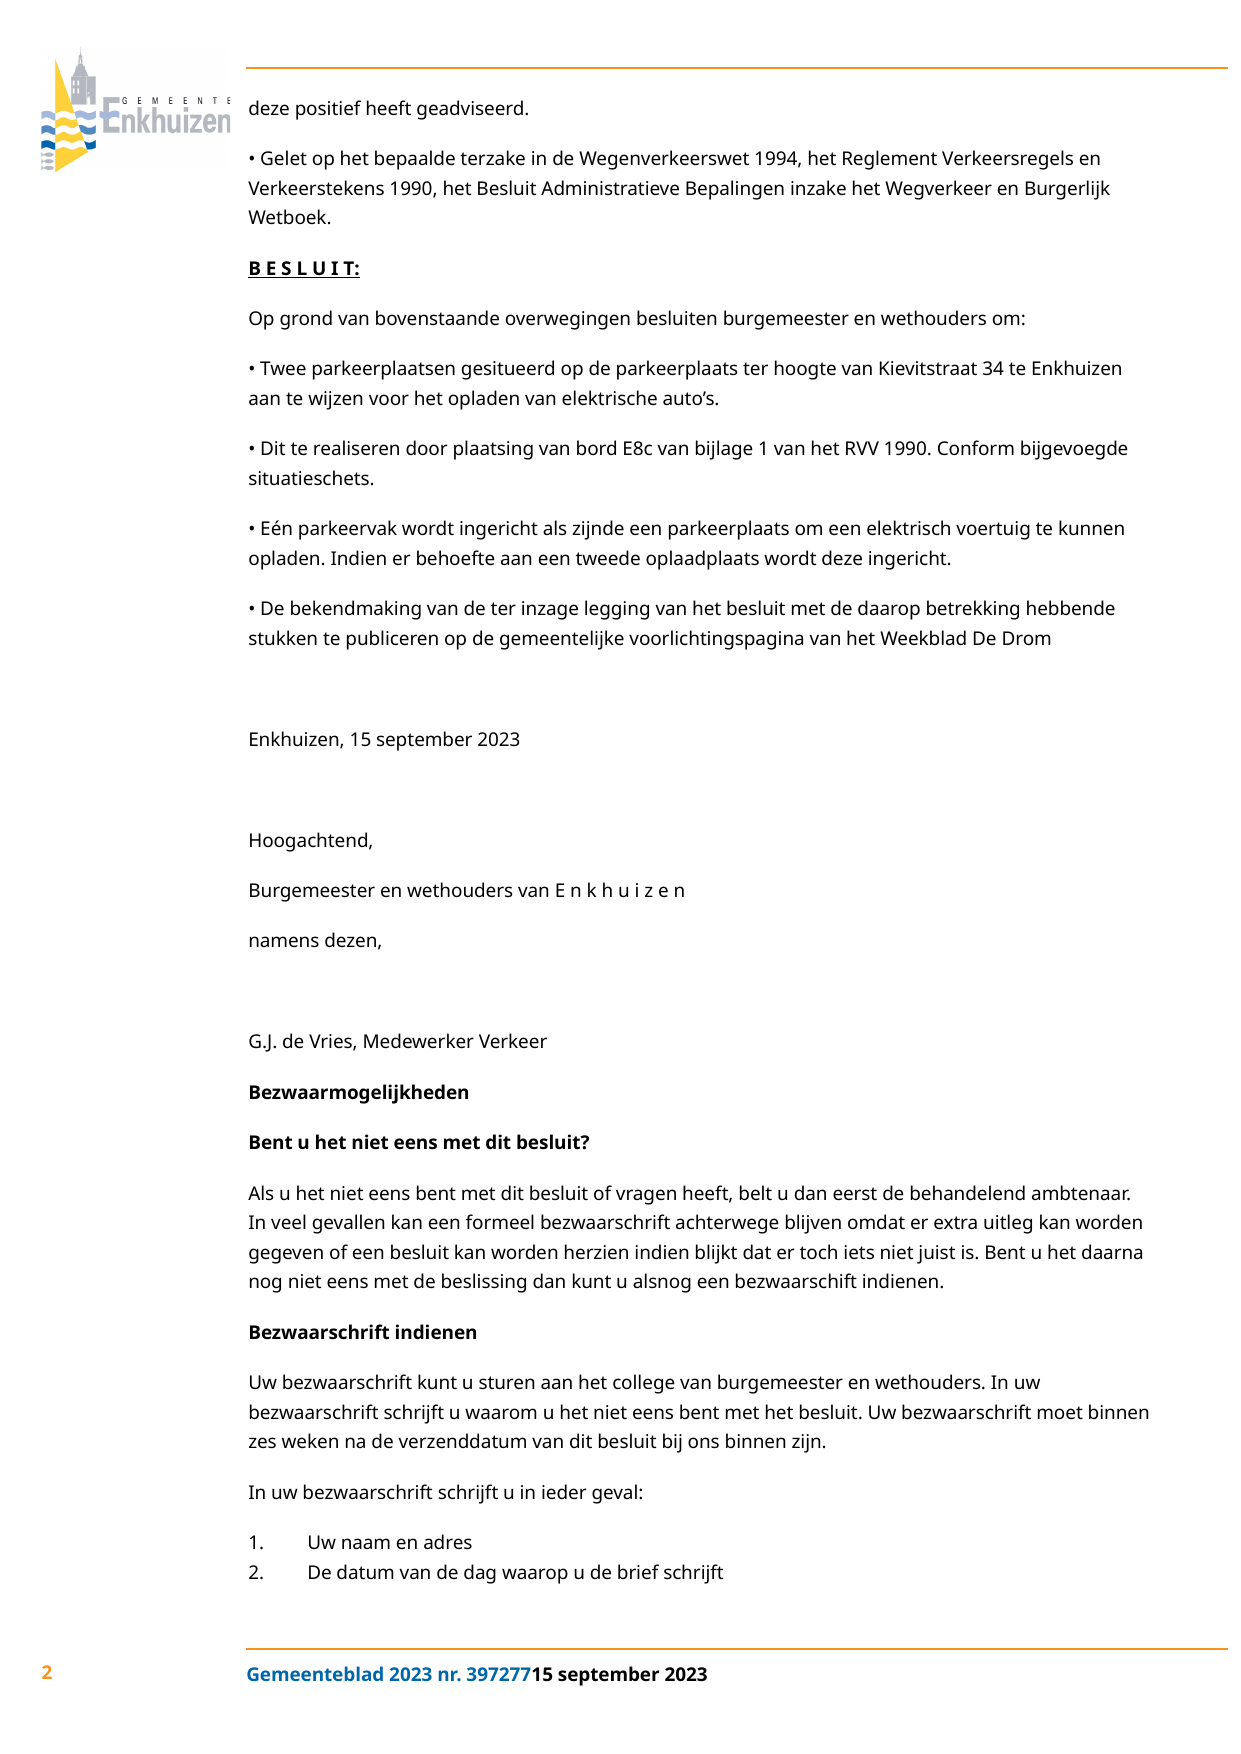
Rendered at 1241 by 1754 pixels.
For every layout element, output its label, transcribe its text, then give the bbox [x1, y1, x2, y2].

text Op grond van bovenstaande overwegingen besluiten burgemeester en wethouders om: [248, 305, 1152, 331]
text • Twee parkeerplaatsen gesitueerd op de parkeerplaats ter hoogte van Kievitstraat 34 te Enkhuizen aan te wijzen voor het opladen van elektrische auto’s. [248, 356, 1152, 411]
text deze positief heeft geadviseerd. [248, 95, 1152, 121]
text Bent u het niet eens met dit besluit? [248, 1129, 1152, 1155]
text Uw bezwaarschrift kunt u sturen aan het college van burgemeester en wethouders. In uw bezwaarschrift schrijft u waarom u het niet eens bent met het besluit. Uw bezwaarschrift moet binnen zes weken na de verzenddatum van dit besluit bij ons binnen zijn. [248, 1369, 1152, 1454]
list De datum van de dag waarop u de brief schrijft [248, 1559, 1152, 1585]
text Hoogachtend, [248, 827, 1152, 853]
text Burgemeester en wethouders van E n k h u i z e n [248, 877, 1152, 903]
text • Dit te realiseren door plaatsing van bord E8c van bijlage 1 van het RVV 1990. Conform bijgevoegde situatieschets. [248, 436, 1152, 491]
text namens dezen, [248, 928, 1152, 953]
text Bezwaarmogelijkheden [248, 1079, 1152, 1105]
text • De bekendmaking van de ter inzage legging van het besluit met de daarop betrekking hebbende stukken te publiceren op de gemeentelijke voorlichtingspagina van het Weekblad De Drom [248, 596, 1152, 651]
list Uw naam en adres [248, 1529, 1152, 1555]
text Als u het niet eens bent met dit besluit of vragen heeft, belt u dan eerst de behandelend ambtenaar. In veel gevallen kan een formeel bezwaarschrift achterwege blijven omdat er extra uitleg kan worden gegeven of een besluit kan worden herzien indien blijkt dat er toch iets niet juist is. Bent u het daarna nog niet eens met de beslissing dan kunt u alsnog een bezwaarschift indienen. [248, 1180, 1152, 1294]
text G.J. de Vries, Medewerker Verkeer [248, 1028, 1152, 1054]
picture [41, 47, 231, 172]
text • Eén parkeervak wordt ingericht als zijnde een parkeerplaats om een elektrisch voertuig te kunnen opladen. Indien er behoefte aan een tweede oplaadplaats wordt deze ingericht. [248, 516, 1152, 571]
text • Gelet op het bepaalde terzake in de Wegenverkeerswet 1994, het Reglement Verkeersregels en Verkeerstekens 1990, het Besluit Administratieve Bepalingen inzake het Wegverkeer en Burgerlijk Wetboek. [248, 145, 1152, 230]
text In uw bezwaarschrift schrijft u in ieder geval: [248, 1479, 1152, 1505]
text Bezwaarschrift indienen [248, 1319, 1152, 1345]
text Enkhuizen, 15 september 2023 [248, 726, 1152, 752]
text B E S L U I T: [248, 255, 1152, 281]
